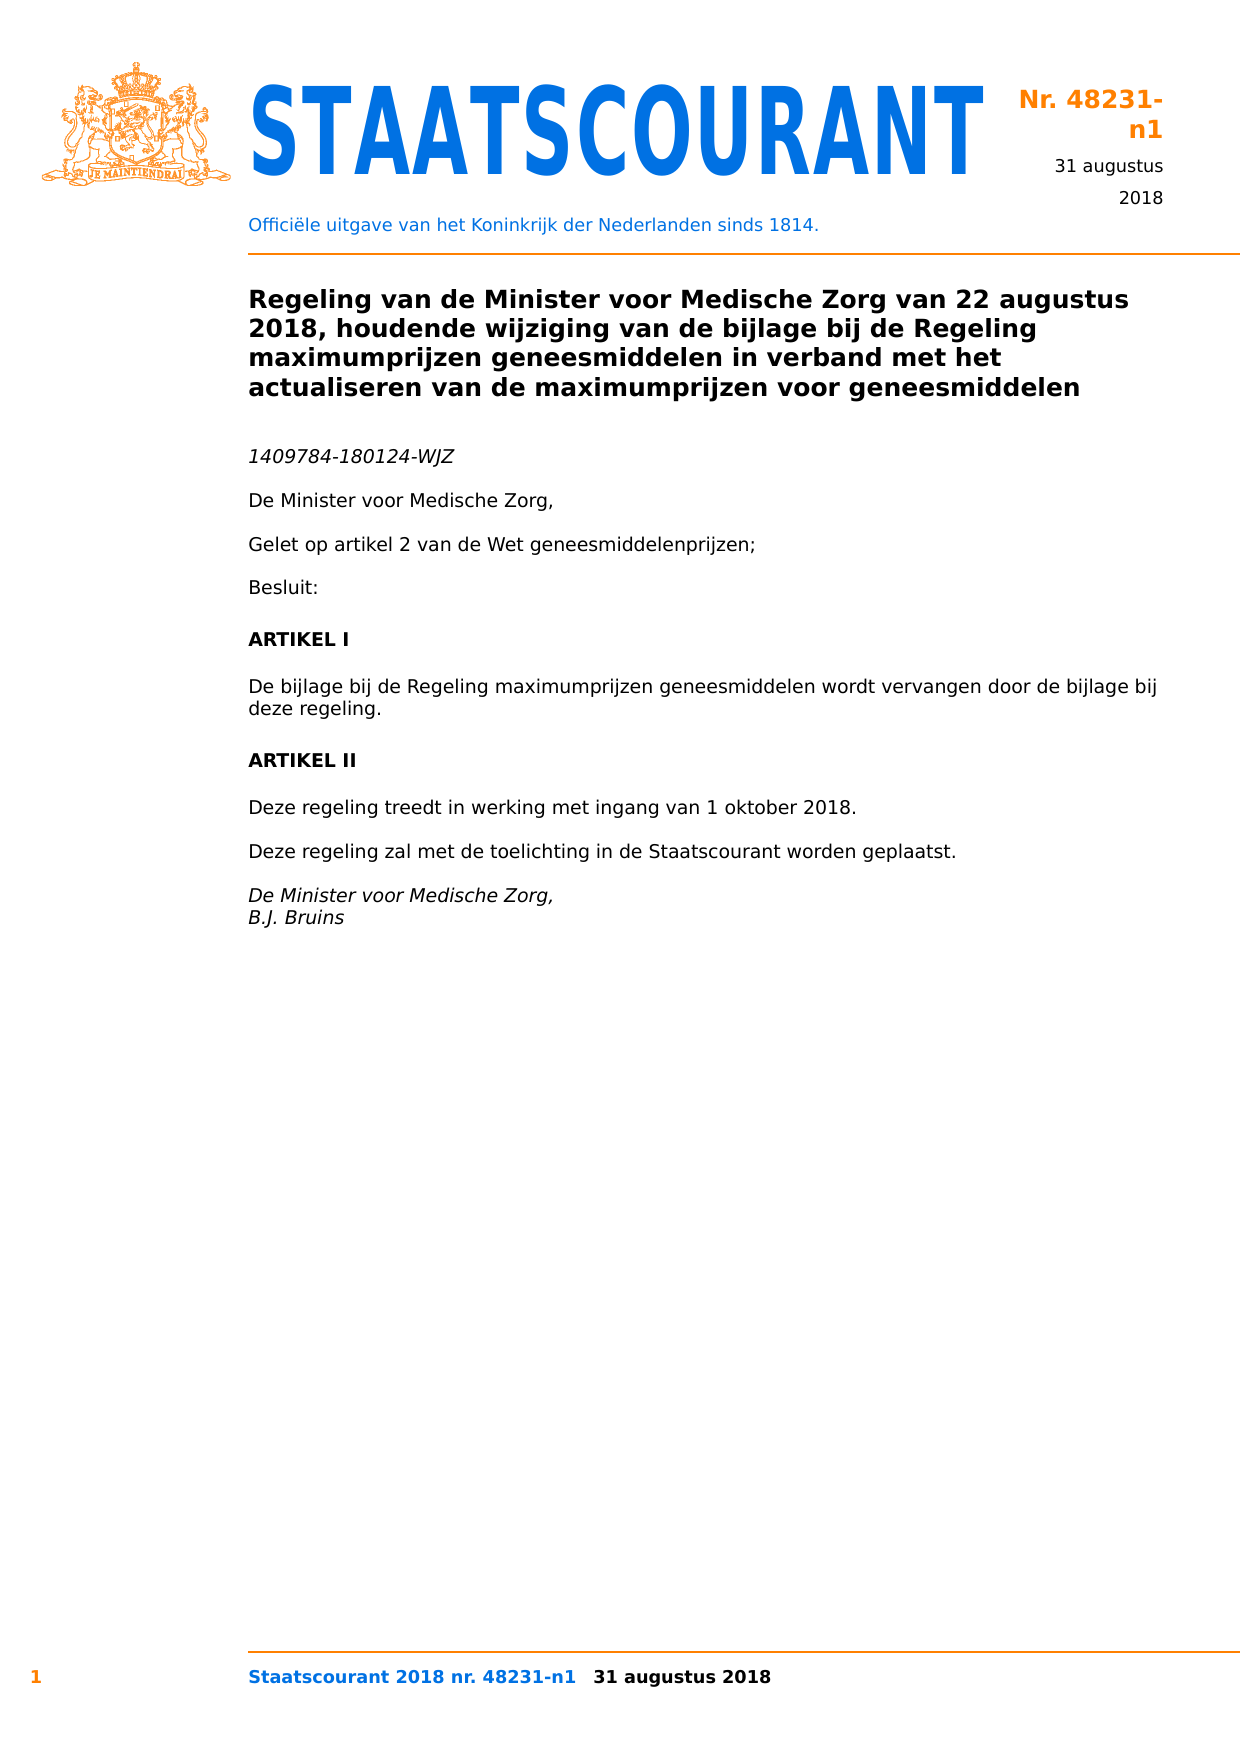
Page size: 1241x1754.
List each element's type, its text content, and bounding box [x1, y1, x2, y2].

text Gelet op artikel 2 van de Wet geneesmiddelenprijzen; [248, 533, 1163, 555]
picture [41, 62, 231, 186]
subtitle ARTIKEL II [248, 750, 1163, 772]
table_cell 2018 [998, 183, 1240, 215]
text Deze regeling treedt in werking met ingang van 1 oktober 2018. [248, 797, 1163, 819]
text De Minister voor Medische Zorg, [248, 489, 1163, 512]
text 1409784-180124-WJZ [248, 446, 1163, 468]
table_cell 31 augustus [998, 150, 1240, 182]
table_header Nr. 48231-n1 [998, 62, 1240, 150]
text De bijlage bij de Regeling maximumprijzen geneesmiddelen wordt vervangen door de bijlage bij deze regeling. [248, 676, 1163, 720]
text Besluit: [248, 577, 1163, 599]
table_cell Officiële uitgave van het Koninkrijk der Nederlanden sinds 1814. [248, 215, 1240, 253]
subtitle Regeling van de Minister voor Medische Zorg van 22 augustus 2018, houdende wijziging van de bijlage bij de Regeling maximumprijzen geneesmiddelen in verband met het actualiseren van de maximumprijzen voor geneesmiddelen [248, 285, 1163, 402]
table_header STAATSCOURANT [248, 62, 998, 215]
text Deze regeling zal met de toelichting in de Staatscourant worden geplaatst. [248, 841, 1163, 863]
subtitle ARTIKEL I [248, 629, 1163, 651]
text De Minister voor Medische Zorg, B.J. Bruins [248, 885, 1163, 929]
table_header [25, 62, 248, 253]
